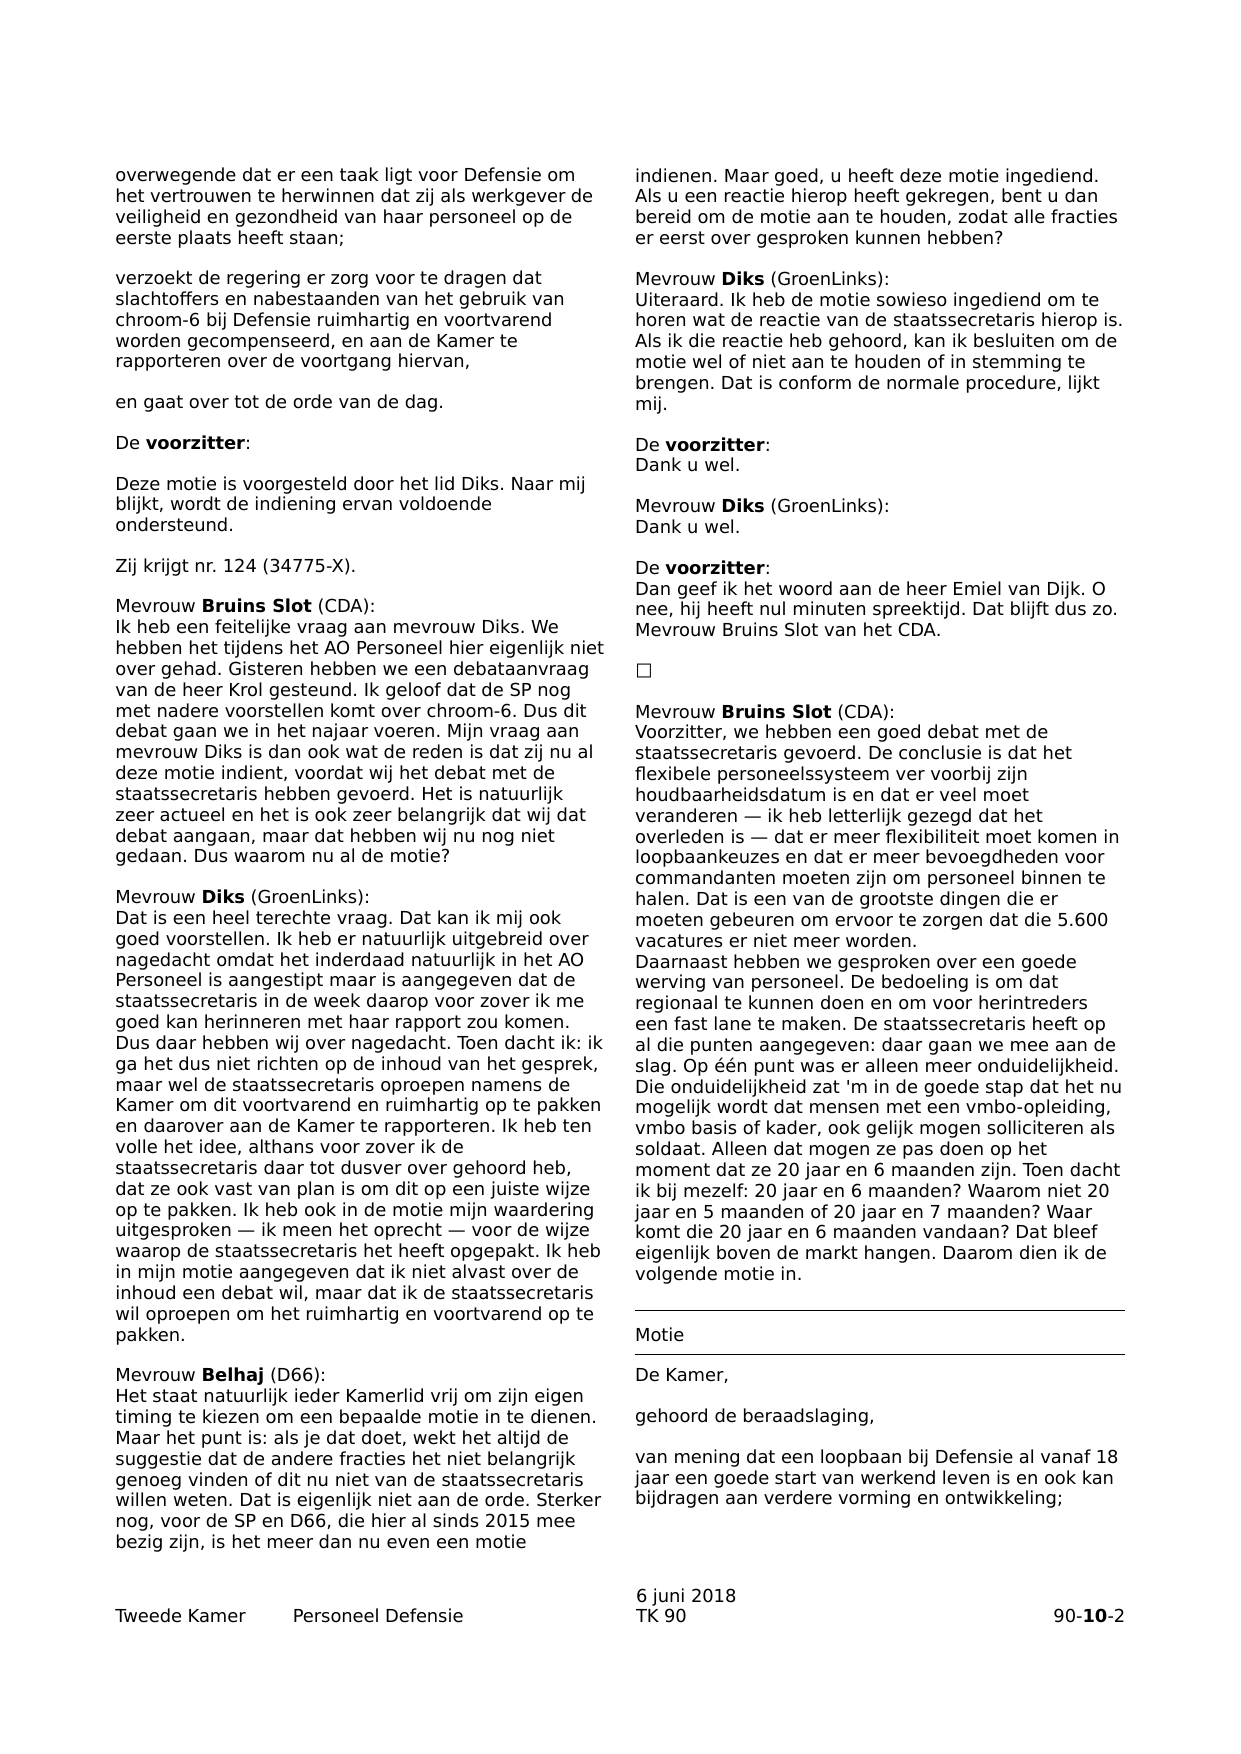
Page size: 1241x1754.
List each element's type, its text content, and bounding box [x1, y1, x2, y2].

text Mevrouw Bruins Slot van het CDA. [635, 620, 1125, 641]
text De voorzitter: [635, 557, 1125, 578]
text verzoekt de regering er zorg voor te dragen dat slachtoffers en nabestaanden van het gebruik van chroom-6 bij Defensie ruimhartig en voortvarend worden gecompenseerd, en aan de Kamer te rapporteren over de voortgang hiervan, [115, 268, 605, 372]
text Uiteraard. Ik heb de motie sowieso ingediend om te horen wat de reactie van de staatssecretaris hierop is. Als ik die reactie heb gehoord, kan ik besluiten om de motie wel of niet aan te houden of in stemming te brengen. Dat is conform de normale procedure, lijkt mij. [635, 289, 1125, 414]
text Zij krijgt nr. 124 (34775-X). [115, 556, 605, 576]
text ⬜ [635, 661, 1125, 681]
text overwegende dat er een taak ligt voor Defensie om het vertrouwen te herwinnen dat zij als werkgever de veiligheid en gezondheid van haar personeel op de eerste plaats heeft staan; [115, 165, 605, 248]
text Ik heb een feitelijke vraag aan mevrouw Diks. We hebben het tijdens het AO Personeel hier eigenlijk niet over gehad. Gisteren hebben we een debataanvraag van de heer Krol gesteund. Ik geloof dat de SP nog met nadere voorstellen komt over chroom-6. Dus dit debat gaan we in het najaar voeren. Mijn vraag aan mevrouw Diks is dan ook wat de reden is dat zij nu al deze motie indient, voordat wij het debat met de staatssecretaris hebben gevoerd. Het is natuurlijk zeer actueel en het is ook zeer belangrijk dat wij dat debat aangaan, maar dat hebben wij nu nog niet gedaan. Dus waarom nu al de motie? [115, 617, 605, 867]
text Dank u wel. [635, 517, 1125, 537]
text Mevrouw Diks (GroenLinks): [635, 269, 1125, 289]
text Deze motie is voorgesteld door het lid Diks. Naar mij blijkt, wordt de indiening ervan voldoende ondersteund. [115, 473, 605, 536]
text indienen. Maar goed, u heeft deze motie ingediend. Als u een reactie hierop heeft gekregen, bent u dan bereid om de motie aan te houden, zodat alle fracties er eerst over gesproken kunnen hebben? [635, 165, 1125, 249]
text De Kamer, [635, 1365, 1125, 1386]
text van mening dat een loopbaan bij Defensie al vanaf 18 jaar een goede start van werkend leven is en ook kan bijdragen aan verdere vorming en ontwikkeling; [635, 1447, 1125, 1509]
text Dan geef ik het woord aan de heer Emiel van Dijk. O nee, hij heeft nul minuten spreektijd. Dat blijft dus zo. [635, 578, 1125, 620]
text Mevrouw Bruins Slot (CDA): [635, 701, 1125, 722]
text Het staat natuurlijk ieder Kamerlid vrij om zijn eigen timing te kiezen om een bepaalde motie in te dienen. Maar het punt is: als je dat doet, wekt het altijd de suggestie dat de andere fracties het niet belangrijk genoeg vinden of dit nu niet van de staatssecretaris willen weten. Dat is eigenlijk niet aan de orde. Sterker nog, voor de SP en D66, die hier al sinds 2015 mee bezig zijn, is het meer dan nu even een motie [115, 1386, 605, 1553]
text Voorzitter, we hebben een goed debat met de staatssecretaris gevoerd. De conclusie is dat het flexibele personeelssysteem ver voorbij zijn houdbaarheidsdatum is en dat er veel moet veranderen — ik heb letterlijk gezegd dat het overleden is — dat er meer flexibiliteit moet komen in loopbaankeuzes en dat er meer bevoegdheden voor commandanten moeten zijn om personeel binnen te halen. Dat is een van de grootste dingen die er moeten gebeuren om ervoor te zorgen dat die 5.600 vacatures er niet meer worden. [635, 722, 1125, 951]
text Dank u wel. [635, 455, 1125, 476]
text Dat is een heel terechte vraag. Dat kan ik mij ook goed voorstellen. Ik heb er natuurlijk uitgebreid over nagedacht omdat het inderdaad natuurlijk in het AO Personeel is aangestipt maar is aangegeven dat de staatssecretaris in de week daarop voor zover ik me goed kan herinneren met haar rapport zou komen. Dus daar hebben wij over nagedacht. Toen dacht ik: ik ga het dus niet richten op de inhoud van het gesprek, maar wel de staatssecretaris oproepen namens de Kamer om dit voortvarend en ruimhartig op te pakken en daarover aan de Kamer te rapporteren. Ik heb ten volle het idee, althans voor zover ik de staatssecretaris daar tot dusver over gehoord heb, dat ze ook vast van plan is om dit op een juiste wijze op te pakken. Ik heb ook in de motie mijn waardering uitgesproken — ik meen het oprecht — voor de wijze waarop de staatssecretaris het heeft opgepakt. Ik heb in mijn motie aangegeven dat ik niet alvast over de inhoud een debat wil, maar dat ik de staatssecretaris wil oproepen om het ruimhartig en voortvarend op te pakken. [115, 908, 605, 1345]
text Mevrouw Belhaj (D66): [115, 1365, 605, 1386]
text gehoord de beraadslaging, [635, 1406, 1125, 1427]
text De voorzitter: [635, 434, 1125, 455]
text en gaat over tot de orde van de dag. [115, 392, 605, 413]
text Mevrouw Bruins Slot (CDA): [115, 596, 605, 617]
text Mevrouw Diks (GroenLinks): [635, 496, 1125, 517]
text Motie [635, 1324, 1125, 1345]
text De voorzitter: [115, 433, 605, 453]
text Daarnaast hebben we gesproken over een goede werving van personeel. De bedoeling is om dat regionaal te kunnen doen en om voor herintreders een fast lane te maken. De staatssecretaris heeft op al die punten aangegeven: daar gaan we mee aan de slag. Op één punt was er alleen meer onduidelijkheid. Die onduidelijkheid zat 'm in de goede stap dat het nu mogelijk wordt dat mensen met een vmbo-opleiding, vmbo basis of kader, ook gelijk mogen solliciteren als soldaat. Alleen dat mogen ze pas doen op het moment dat ze 20 jaar en 6 maanden zijn. Toen dacht ik bij mezelf: 20 jaar en 6 maanden? Waarom niet 20 jaar en 5 maanden of 20 jaar en 7 maanden? Waar komt die 20 jaar en 6 maanden vandaan? Dat bleef eigenlijk boven de markt hangen. Daarom dien ik de volgende motie in. [635, 951, 1125, 1285]
text Mevrouw Diks (GroenLinks): [115, 887, 605, 908]
